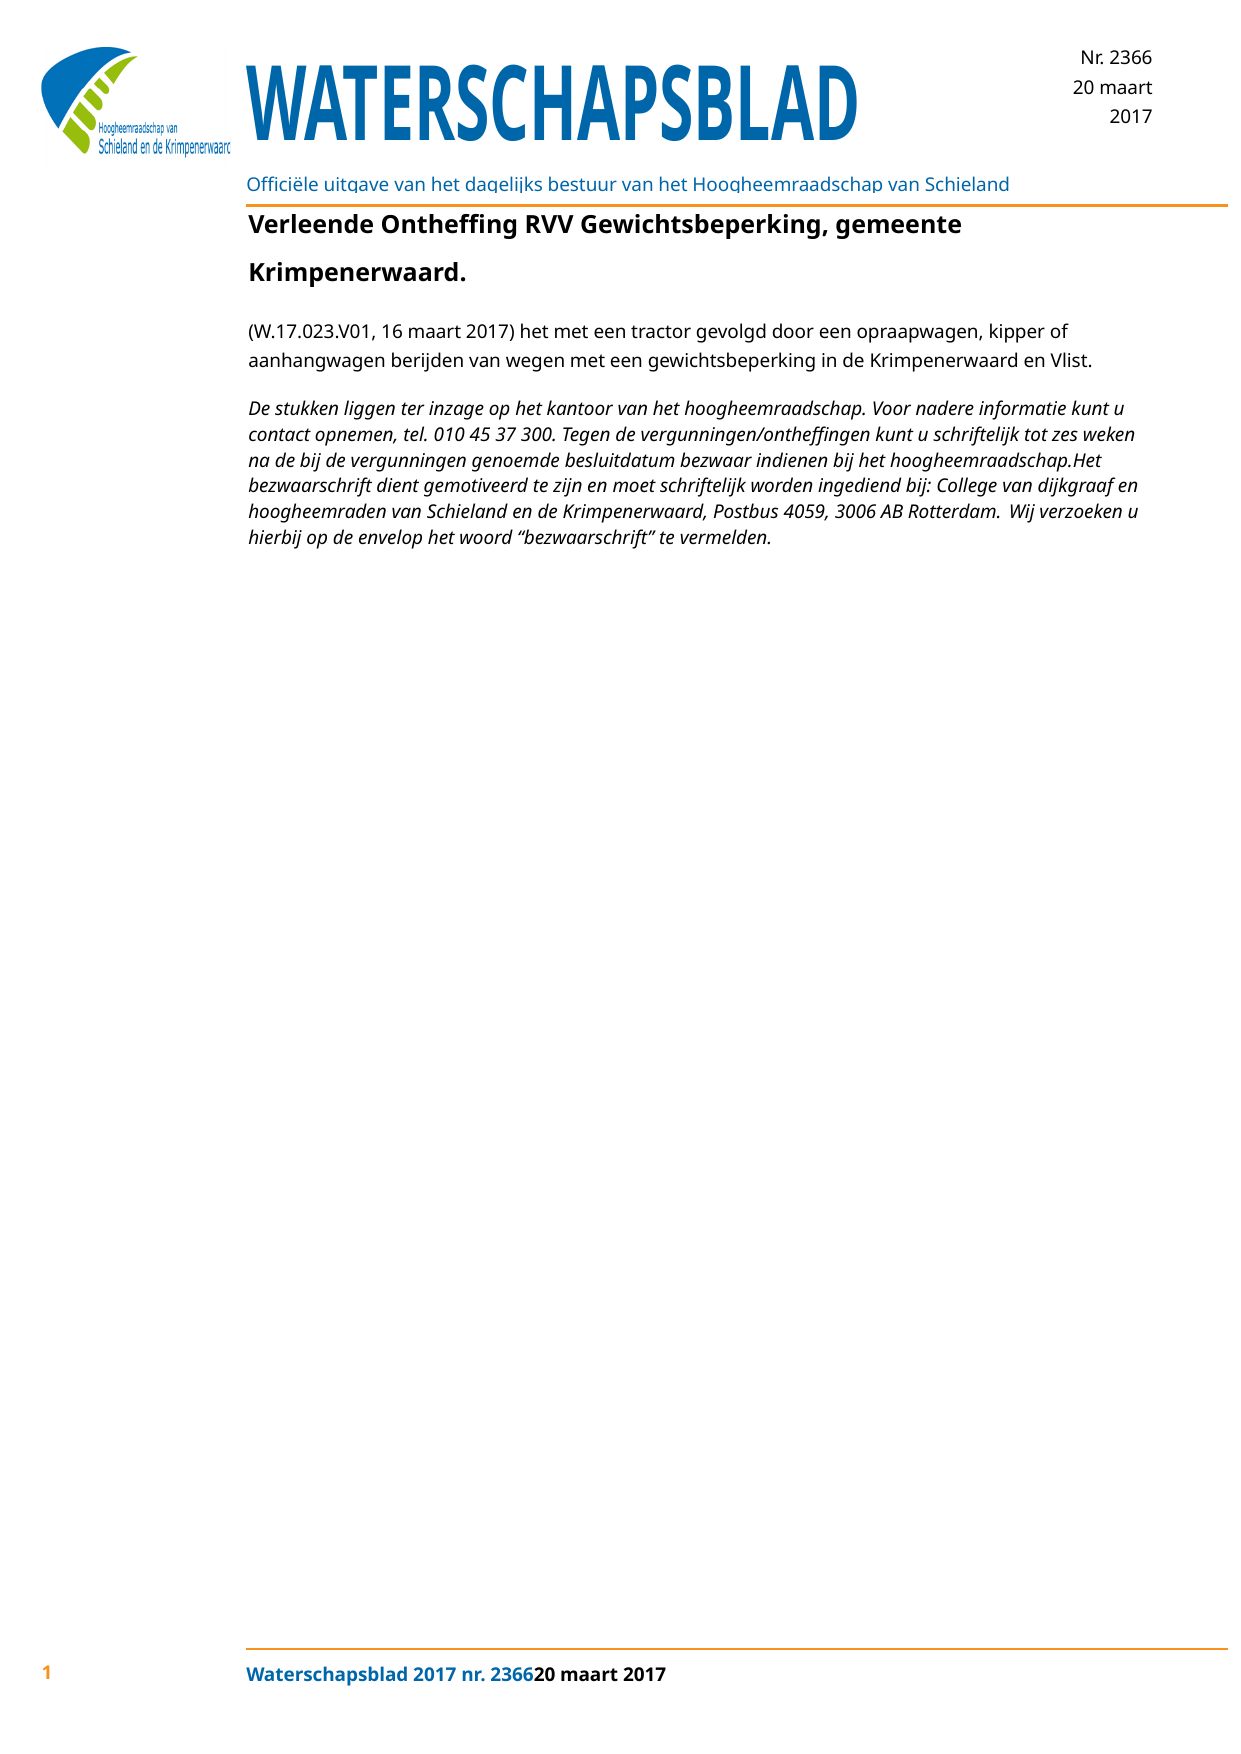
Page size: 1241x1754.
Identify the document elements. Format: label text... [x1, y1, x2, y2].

text (W.17.023.V01, 16 maart 2017) het met een tractor gevolgd door een opraapwagen, kipper of aanhangwagen berijden van wegen met een gewichtsbeperking in de Krimpenerwaard en Vlist. [248, 318, 1152, 373]
text De stukken liggen ter inzage op het kantoor van het hoogheemraadschap. Voor nadere informatie kunt u contact opnemen, tel. 010 45 37 300. Tegen de vergunningen/ontheffingen kunt u schriftelijk tot zes weken na de bij de vergunningen genoemde besluitdatum bezwaar indienen bij het hoogheemraadschap.Het bezwaarschrift dient gemotiveerd te zijn en moet schriftelijk worden ingediend bij: College van dijkgraaf en hoogheemraden van Schieland en de Krimpenerwaard, Postbus 4059, 3006 AB Rotterdam. Wij verzoeken u hierbij op de envelop het woord “bezwaarschrift” te vermelden. [248, 395, 1152, 550]
text Verleende Ontheffing RVV Gewichtsbeperking, gemeente Krimpenerwaard. [248, 207, 1152, 288]
picture [41, 47, 231, 172]
